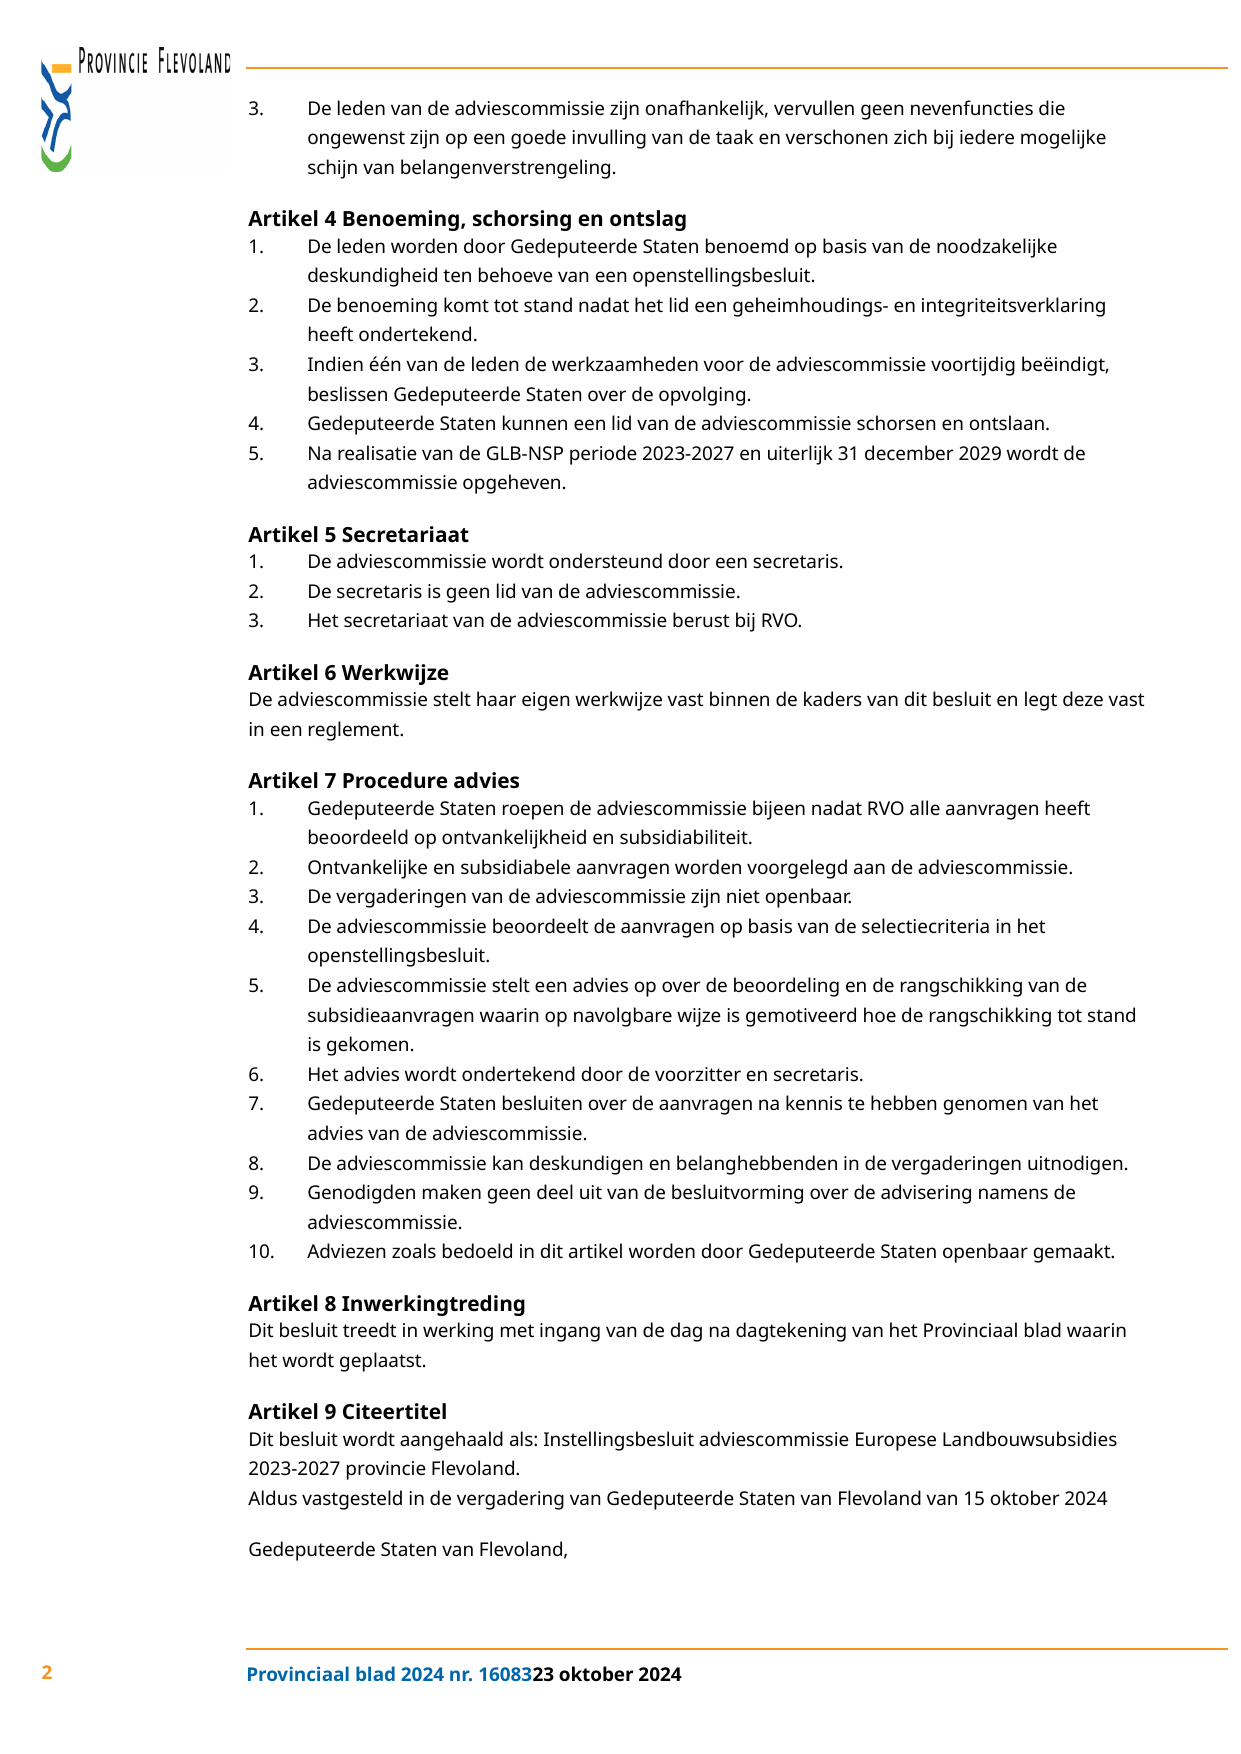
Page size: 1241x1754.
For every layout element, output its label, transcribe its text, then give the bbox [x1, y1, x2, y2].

text Artikel 4 Benoeming, schorsing en ontslag [248, 204, 1152, 233]
list De adviescommissie beoordeelt de aanvragen op basis van de selectiecriteria in het openstellingsbesluit. [248, 913, 1152, 968]
list Het advies wordt ondertekend door de voorzitter en secretaris. [248, 1061, 1152, 1087]
picture [41, 47, 231, 172]
list De benoeming komt tot stand nadat het lid een geheimhoudings- en integriteitsverklaring heeft ondertekend. [248, 292, 1152, 347]
text Artikel 8 Inwerkingtreding [248, 1289, 1152, 1317]
text Artikel 5 Secretariaat [248, 520, 1152, 548]
list De vergaderingen van de adviescommissie zijn niet openbaar. [248, 883, 1152, 909]
list De adviescommissie kan deskundigen en belanghebbenden in de vergaderingen uitnodigen. [248, 1150, 1152, 1176]
list Na realisatie van de GLB-NSP periode 2023-2027 en uiterlijk 31 december 2029 wordt de adviescommissie opgeheven. [248, 440, 1152, 495]
text Artikel 6 Werkwijze [248, 658, 1152, 686]
list Indien één van de leden de werkzaamheden voor de adviescommissie voortijdig beëindigt, beslissen Gedeputeerde Staten over de opvolging. [248, 351, 1152, 406]
list De secretaris is geen lid van de adviescommissie. [248, 578, 1152, 604]
list De leden van de adviescommissie zijn onafhankelijk, vervullen geen nevenfuncties die ongewenst zijn op een goede invulling van de taak en verschonen zich bij iedere mogelijke schijn van belangenverstrengeling. [248, 95, 1152, 180]
list Genodigden maken geen deel uit van de besluitvorming over de advisering namens de adviescommissie. [248, 1179, 1152, 1235]
text Aldus vastgesteld in de vergadering van Gedeputeerde Staten van Flevoland van 15 oktober 2024 [248, 1485, 1152, 1511]
list De adviescommissie stelt een advies op over de beoordeling en de rangschikking van de subsidieaanvragen waarin op navolgbare wijze is gemotiveerd hoe de rangschikking tot stand is gekomen. [248, 972, 1152, 1057]
text Artikel 7 Procedure advies [248, 766, 1152, 795]
text De adviescommissie stelt haar eigen werkwijze vast binnen de kaders van dit besluit en legt deze vast in een reglement. [248, 686, 1152, 742]
list Adviezen zoals bedoeld in dit artikel worden door Gedeputeerde Staten openbaar gemaakt. [248, 1238, 1152, 1264]
text Gedeputeerde Staten van Flevoland, [248, 1536, 1152, 1562]
text Dit besluit treedt in werking met ingang van de dag na dagtekening van het Provinciaal blad waarin het wordt geplaatst. [248, 1317, 1152, 1373]
list De leden worden door Gedeputeerde Staten benoemd op basis van de noodzakelijke deskundigheid ten behoeve van een openstellingsbesluit. [248, 233, 1152, 288]
list Gedeputeerde Staten roepen de adviescommissie bijeen nadat RVO alle aanvragen heeft beoordeeld op ontvankelijkheid en subsidiabiliteit. [248, 795, 1152, 850]
list Gedeputeerde Staten kunnen een lid van de adviescommissie schorsen en ontslaan. [248, 410, 1152, 436]
text Artikel 9 Citeertitel [248, 1397, 1152, 1426]
list Gedeputeerde Staten besluiten over de aanvragen na kennis te hebben genomen van het advies van de adviescommissie. [248, 1091, 1152, 1146]
list Het secretariaat van de adviescommissie berust bij RVO. [248, 607, 1152, 633]
list De adviescommissie wordt ondersteund door een secretaris. [248, 548, 1152, 574]
list Ontvankelijke en subsidiabele aanvragen worden voorgelegd aan de adviescommissie. [248, 854, 1152, 880]
text Dit besluit wordt aangehaald als: Instellingsbesluit adviescommissie Europese Landbouwsubsidies 2023-2027 provincie Flevoland. [248, 1426, 1152, 1481]
